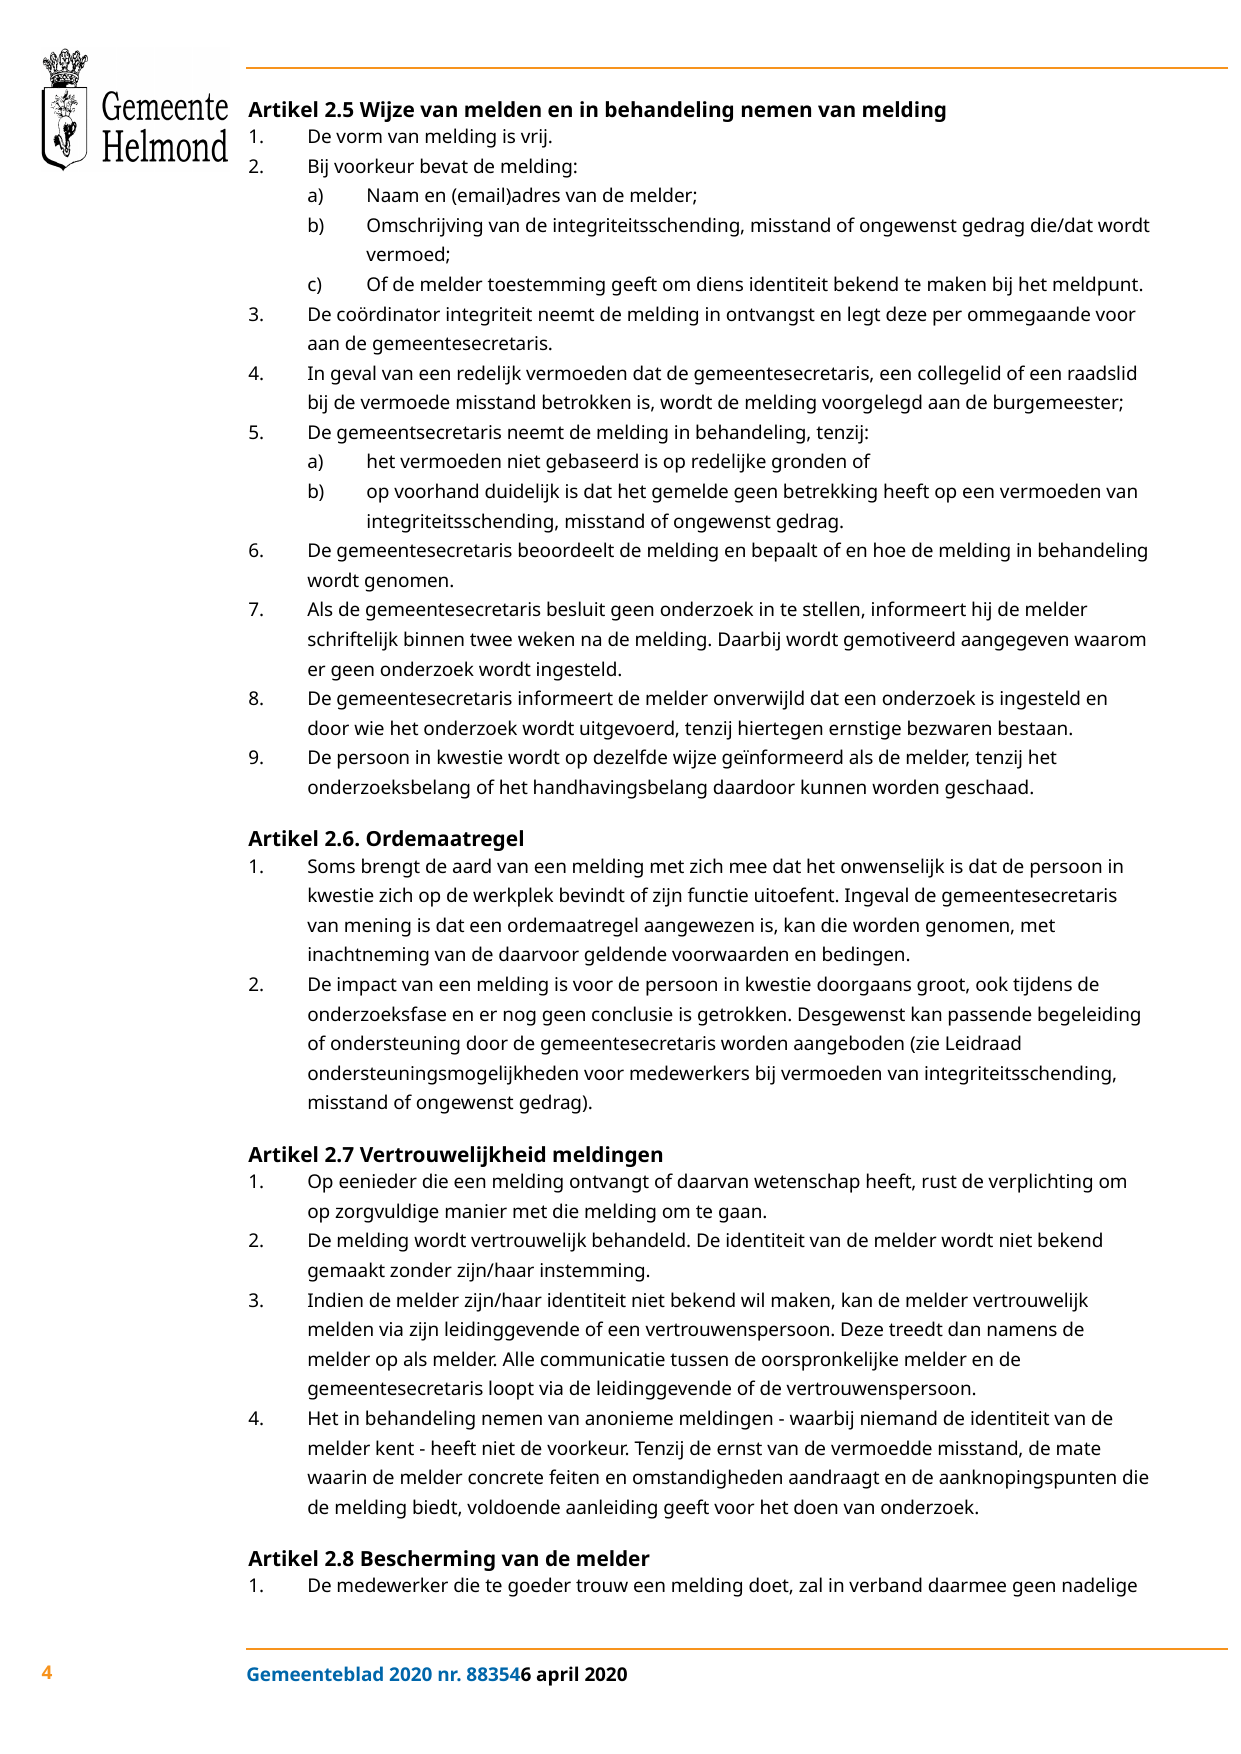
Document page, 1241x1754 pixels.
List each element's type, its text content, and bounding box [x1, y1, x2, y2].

list Het in behandeling nemen van anonieme meldingen - waarbij niemand de identiteit van de melder kent - heeft niet de voorkeur. Tenzij de ernst van de vermoedde misstand, de mate waarin de melder concrete feiten en omstandigheden aandraagt en de aanknopingspunten die de melding biedt, voldoende aanleiding geeft voor het doen van onderzoek. [248, 1405, 1152, 1519]
list Als de gemeentesecretaris besluit geen onderzoek in te stellen, informeert hij de melder schriftelijk binnen twee weken na de melding. Daarbij wordt gemotiveerd aangegeven waarom er geen onderzoek wordt ingesteld. [248, 597, 1152, 681]
list De medewerker die te goeder trouw een melding doet, zal in verband daarmee geen nadelige [248, 1573, 1152, 1598]
text Artikel 2.7 Vertrouwelijkheid meldingen [248, 1140, 1152, 1168]
list De gemeentesecretaris beoordeelt de melding en bepaalt of en hoe de melding in behandeling wordt genomen. [248, 537, 1152, 593]
list Omschrijving van de integriteitsschending, misstand of ongewenst gedrag die/dat wordt vermoed; [307, 212, 1152, 267]
list Of de melder toestemming geeft om diens identiteit bekend te maken bij het meldpunt. [307, 271, 1152, 297]
picture [41, 47, 231, 172]
list Naam en (email)adres van de melder; [307, 182, 1152, 208]
list De gemeentesecretaris informeert de melder onverwijld dat een onderzoek is ingesteld en door wie het onderzoek wordt uitgevoerd, tenzij hiertegen ernstige bezwaren bestaan. [248, 685, 1152, 741]
list De gemeentsecretaris neemt de melding in behandeling, tenzij: [248, 419, 1152, 445]
list De coördinator integriteit neemt de melding in ontvangst en legt deze per ommegaande voor aan de gemeentesecretaris. [248, 301, 1152, 356]
list Op eenieder die een melding ontvangt of daarvan wetenschap heeft, rust de verplichting om op zorgvuldige manier met die melding om te gaan. [248, 1168, 1152, 1224]
list het vermoeden niet gebaseerd is op redelijke gronden of [307, 449, 1152, 474]
list Soms brengt de aard van een melding met zich mee dat het onwenselijk is dat de persoon in kwestie zich op de werkplek bevindt of zijn functie uitoefent. Ingeval de gemeentesecretaris van mening is dat een ordemaatregel aangewezen is, kan die worden genomen, met inachtneming van de daarvoor geldende voorwaarden en bedingen. [248, 853, 1152, 967]
list Bij voorkeur bevat de melding: [248, 153, 1152, 178]
list De persoon in kwestie wordt op dezelfde wijze geïnformeerd als de melder, tenzij het onderzoeksbelang of het handhavingsbelang daardoor kunnen worden geschaad. [248, 744, 1152, 800]
list De vorm van melding is vrij. [248, 123, 1152, 149]
list Indien de melder zijn/haar identiteit niet bekend wil maken, kan de melder vertrouwelijk melden via zijn leidinggevende of een vertrouwenspersoon. Deze treedt dan namens de melder op als melder. Alle communicatie tussen de oorspronkelijke melder en de gemeentesecretaris loopt via de leidinggevende of de vertrouwenspersoon. [248, 1287, 1152, 1401]
text Artikel 2.5 Wijze van melden en in behandeling nemen van melding [248, 95, 1152, 123]
list De impact van een melding is voor de persoon in kwestie doorgaans groot, ook tijdens de onderzoeksfase en er nog geen conclusie is getrokken. Desgewenst kan passende begeleiding of ondersteuning door de gemeentesecretaris worden aangeboden (zie Leidraad ondersteuningsmogelijkheden voor medewerkers bij vermoeden van integriteitsschending, misstand of ongewenst gedrag). [248, 971, 1152, 1115]
list op voorhand duidelijk is dat het gemelde geen betrekking heeft op een vermoeden van integriteitsschending, misstand of ongewenst gedrag. [307, 478, 1152, 533]
text Artikel 2.8 Bescherming van de melder [248, 1544, 1152, 1573]
list De melding wordt vertrouwelijk behandeld. De identiteit van de melder wordt niet bekend gemaakt zonder zijn/haar instemming. [248, 1228, 1152, 1283]
list In geval van een redelijk vermoeden dat de gemeentesecretaris, een collegelid of een raadslid bij de vermoede misstand betrokken is, wordt de melding voorgelegd aan de burgemeester; [248, 360, 1152, 415]
text Artikel 2.6. Ordemaatregel [248, 824, 1152, 853]
